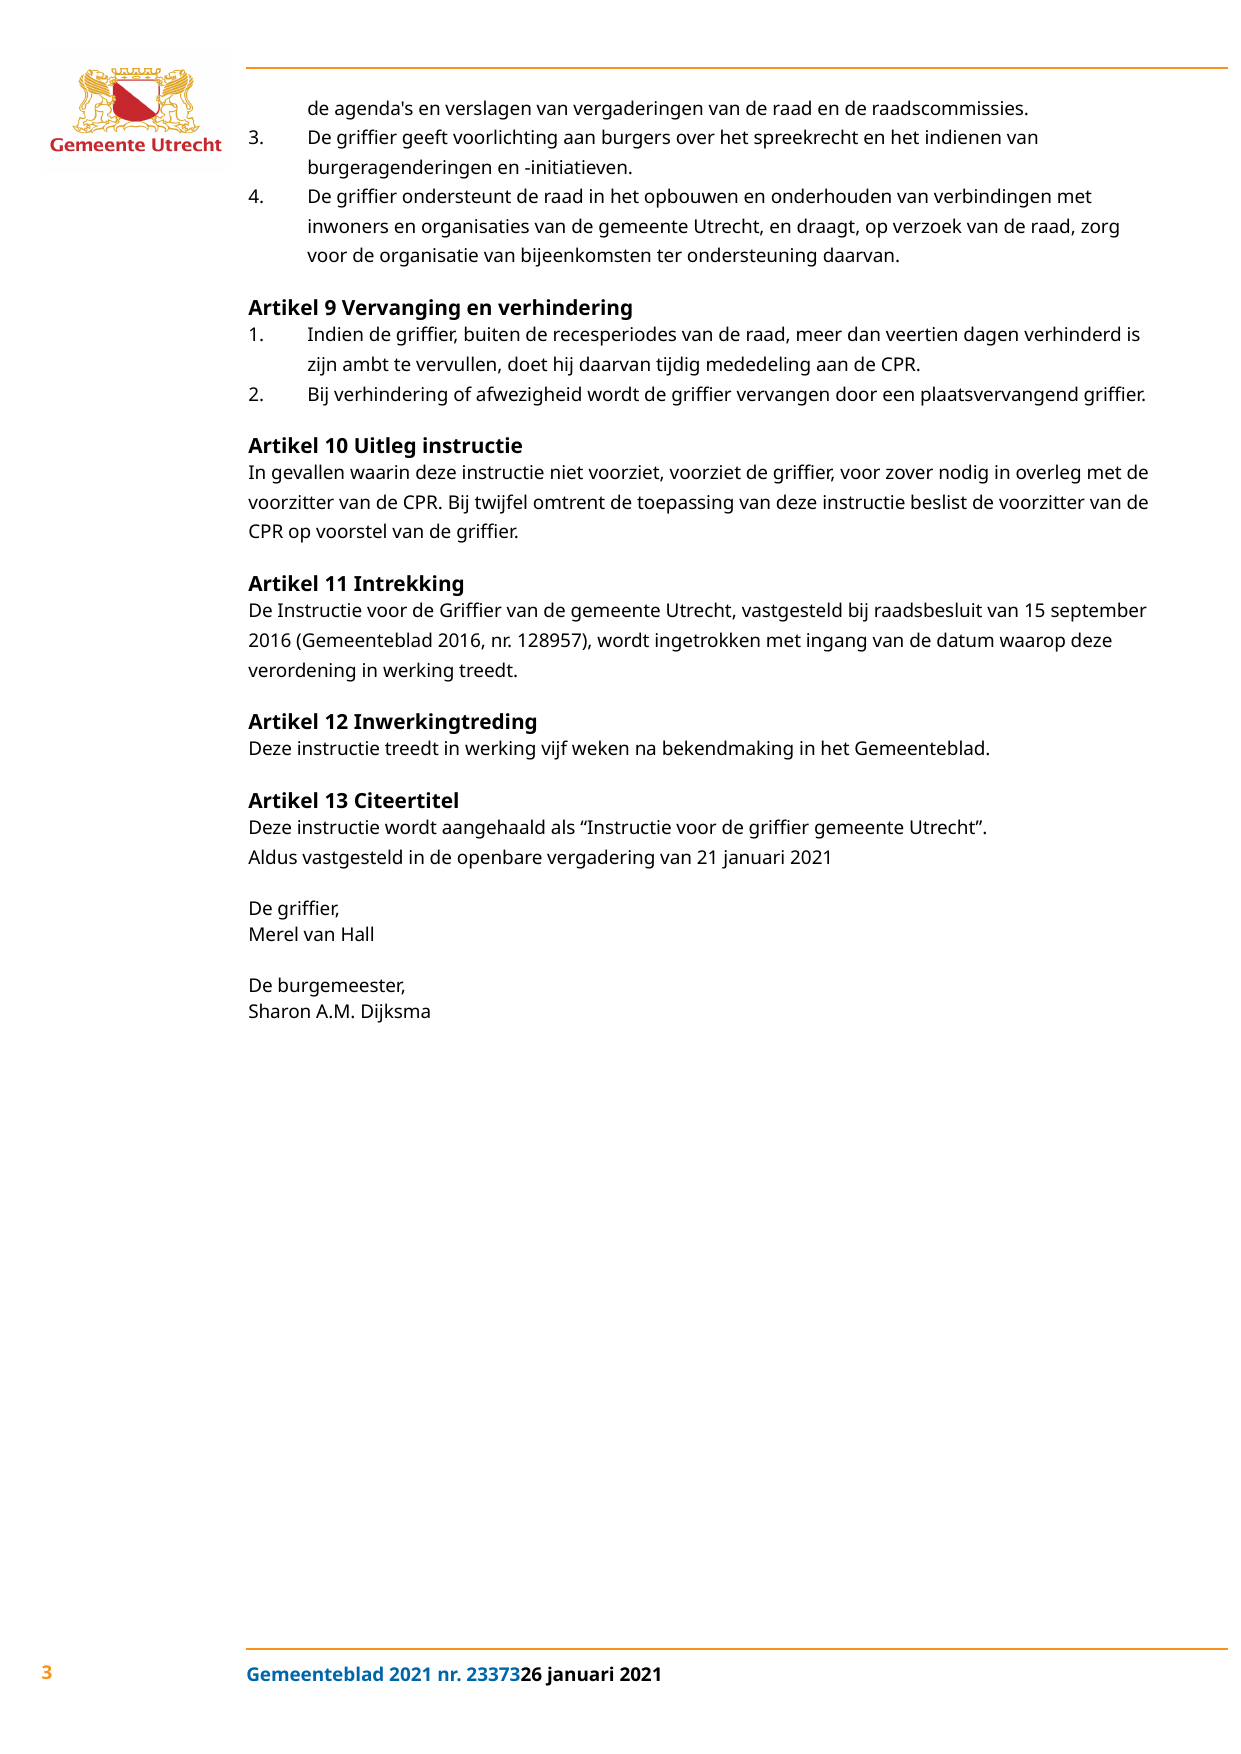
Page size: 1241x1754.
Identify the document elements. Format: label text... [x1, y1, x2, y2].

list de agenda's en verslagen van vergaderingen van de raad en de raadscommissies. [248, 95, 1152, 121]
list De griffier ondersteunt de raad in het opbouwen en onderhouden van verbindingen met inwoners en organisaties van de gemeente Utrecht, en draagt, op verzoek van de raad, zorg voor de organisatie van bijeenkomsten ter ondersteuning daarvan. [248, 183, 1152, 268]
list Bij verhindering of afwezigheid wordt de griffier vervangen door een plaatsvervangend griffier. [248, 381, 1152, 406]
text De griffier, [248, 896, 1152, 921]
text Sharon A.M. Dijksma [248, 998, 1152, 1024]
text Merel van Hall [248, 921, 1152, 947]
picture [41, 47, 231, 172]
text Deze instructie treedt in werking vijf weken na bekendmaking in het Gemeenteblad. [248, 736, 1152, 761]
text Aldus vastgesteld in de openbare vergadering van 21 januari 2021 [248, 844, 1152, 870]
text De burgemeester, [248, 973, 1152, 998]
text Artikel 11 Intrekking [248, 569, 1152, 598]
list De griffier geeft voorlichting aan burgers over het spreekrecht en het indienen van burgeragenderingen en -initiatieven. [248, 124, 1152, 180]
text De Instructie voor de Griffier van de gemeente Utrecht, vastgesteld bij raadsbesluit van 15 september 2016 (Gemeenteblad 2016, nr. 128957), wordt ingetrokken met ingang van de datum waarop deze verordening in werking treedt. [248, 598, 1152, 682]
text Artikel 9 Vervanging en verhindering [248, 293, 1152, 322]
list Indien de griffier, buiten de recesperiodes van de raad, meer dan veertien dagen verhinderd is zijn ambt te vervullen, doet hij daarvan tijdig mededeling aan de CPR. [248, 322, 1152, 377]
text In gevallen waarin deze instructie niet voorziet, voorziet de griffier, voor zover nodig in overleg met de voorzitter van de CPR. Bij twijfel omtrent de toepassing van deze instructie beslist de voorzitter van de CPR op voorstel van de griffier. [248, 459, 1152, 544]
text Artikel 12 Inwerkingtreding [248, 707, 1152, 736]
text Artikel 10 Uitleg instructie [248, 431, 1152, 459]
text Artikel 13 Citeertitel [248, 786, 1152, 814]
text Deze instructie wordt aangehaald als “Instructie voor de griffier gemeente Utrecht”. [248, 814, 1152, 840]
